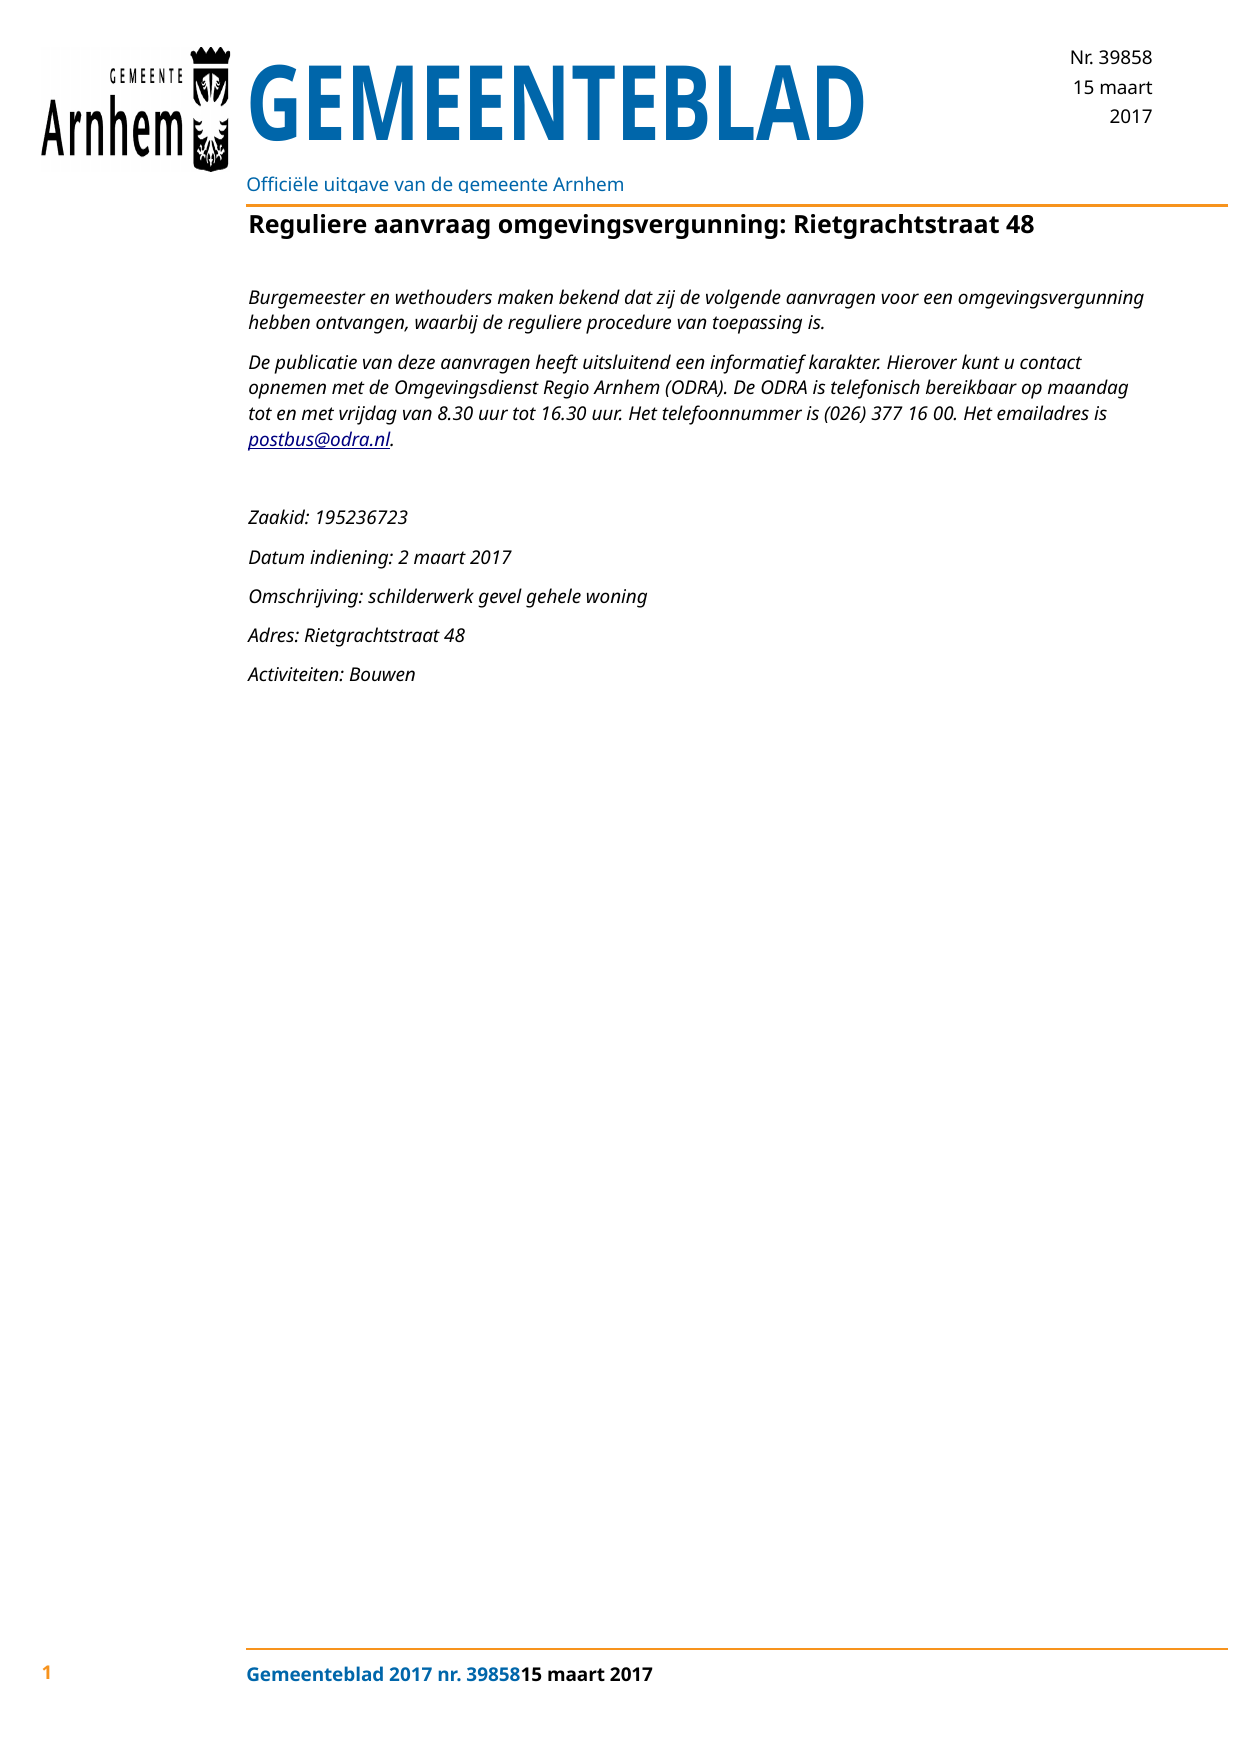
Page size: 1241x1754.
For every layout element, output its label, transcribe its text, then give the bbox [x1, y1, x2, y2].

text Adres: Rietgrachtstraat 48 [248, 622, 1152, 648]
picture [41, 47, 231, 172]
text Reguliere aanvraag omgevingsvergunning: Rietgrachtstraat 48 [248, 207, 1152, 241]
text Activiteiten: Bouwen [248, 662, 1152, 687]
text Zaakid: 195236723 [248, 504, 1152, 530]
text De publicatie van deze aanvragen heeft uitsluitend een informatief karakter. Hierover kunt u contact opnemen met de Omgevingsdienst Regio Arnhem (ODRA). De ODRA is telefonisch bereikbaar op maandag tot en met vrijdag van 8.30 uur tot 16.30 uur. Het telefoonnummer is (026) 377 16 00. Het emailadres is postbus@odra.nl. [248, 349, 1152, 452]
text Burgemeester en wethouders maken bekend dat zij de volgende aanvragen voor een omgevingsvergunning hebben ontvangen, waarbij de reguliere procedure van toepassing is. [248, 284, 1152, 335]
text Omschrijving: schilderwerk gevel gehele woning [248, 583, 1152, 609]
text Datum indiening: 2 maart 2017 [248, 544, 1152, 569]
